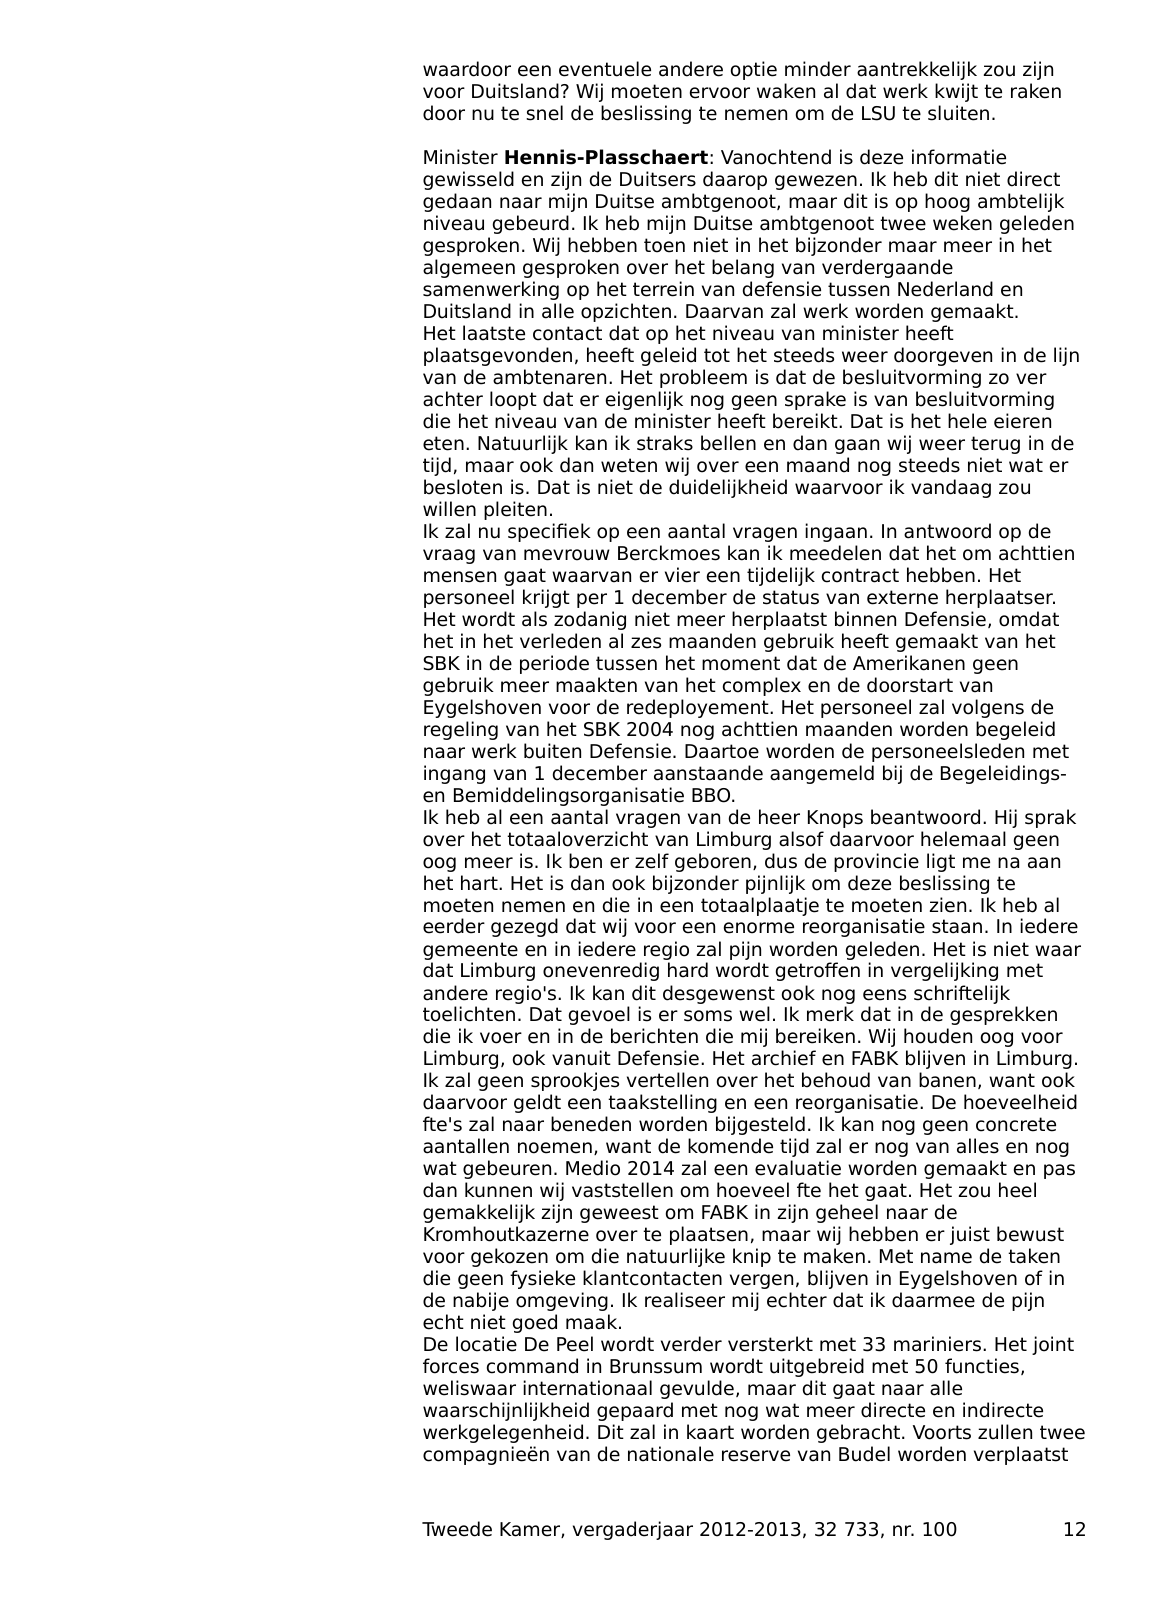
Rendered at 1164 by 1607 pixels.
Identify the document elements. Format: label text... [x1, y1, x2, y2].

text De locatie De Peel wordt verder versterkt met 33 mariniers. Het joint forces command in Brunssum wordt uitgebreid met 50 functies, weliswaar internationaal gevulde, maar dit gaat naar alle waarschijnlijkheid gepaard met nog wat meer directe en indirecte werkgelegenheid. Dit zal in kaart worden gebracht. Voorts zullen twee compagnieën van de nationale reserve van Budel worden verplaatst [422, 1334, 1087, 1466]
text Het laatste contact dat op het niveau van minister heeft plaatsgevonden, heeft geleid tot het steeds weer doorgeven in de lijn van de ambtenaren. Het probleem is dat de besluitvorming zo ver achter loopt dat er eigenlijk nog geen sprake is van besluitvorming die het niveau van de minister heeft bereikt. Dat is het hele eieren eten. Natuurlijk kan ik straks bellen en dan gaan wij weer terug in de tijd, maar ook dan weten wij over een maand nog steeds niet wat er besloten is. Dat is niet de duidelijkheid waarvoor ik vandaag zou willen pleiten. [422, 323, 1087, 521]
text waardoor een eventuele andere optie minder aantrekkelijk zou zijn voor Duitsland? Wij moeten ervoor waken al dat werk kwijt te raken door nu te snel de beslissing te nemen om de LSU te sluiten. [422, 59, 1087, 125]
text Ik heb al een aantal vragen van de heer Knops beantwoord. Hij sprak over het totaaloverzicht van Limburg alsof daarvoor helemaal geen oog meer is. Ik ben er zelf geboren, dus de provincie ligt me na aan het hart. Het is dan ook bijzonder pijnlijk om deze beslissing te moeten nemen en die in een totaalplaatje te moeten zien. Ik heb al eerder gezegd dat wij voor een enorme reorganisatie staan. In iedere gemeente en in iedere regio zal pijn worden geleden. Het is niet waar dat Limburg onevenredig hard wordt getroffen in vergelijking met andere regio's. Ik kan dit desgewenst ook nog eens schriftelijk toelichten. Dat gevoel is er soms wel. Ik merk dat in de gesprekken die ik voer en in de berichten die mij bereiken. Wij houden oog voor Limburg, ook vanuit Defensie. Het archief en FABK blijven in Limburg. Ik zal geen sprookjes vertellen over het behoud van banen, want ook daarvoor geldt een taakstelling en een reorganisatie. De hoeveelheid fte's zal naar beneden worden bijgesteld. Ik kan nog geen concrete aantallen noemen, want de komende tijd zal er nog van alles en nog wat gebeuren. Medio 2014 zal een evaluatie worden gemaakt en pas dan kunnen wij vaststellen om hoeveel fte het gaat. Het zou heel gemakkelijk zijn geweest om FABK in zijn geheel naar de Kromhoutkazerne over te plaatsen, maar wij hebben er juist bewust voor gekozen om die natuurlijke knip te maken. Met name de taken die geen fysieke klantcontacten vergen, blijven in Eygelshoven of in de nabije omgeving. Ik realiseer mij echter dat ik daarmee de pijn echt niet goed maak. [422, 807, 1087, 1334]
text Ik zal nu specifiek op een aantal vragen ingaan. In antwoord op de vraag van mevrouw Berckmoes kan ik meedelen dat het om achttien mensen gaat waarvan er vier een tijdelijk contract hebben. Het personeel krijgt per 1 december de status van externe herplaatser. Het wordt als zodanig niet meer herplaatst binnen Defensie, omdat het in het verleden al zes maanden gebruik heeft gemaakt van het SBK in de periode tussen het moment dat de Amerikanen geen gebruik meer maakten van het complex en de doorstart van Eygelshoven voor de redeployement. Het personeel zal volgens de regeling van het SBK 2004 nog achttien maanden worden begeleid naar werk buiten Defensie. Daartoe worden de personeelsleden met ingang van 1 december aanstaande aangemeld bij de Begeleidings- en Bemiddelingsorganisatie BBO. [422, 521, 1087, 807]
text Minister Hennis-Plasschaert: Vanochtend is deze informatie gewisseld en zijn de Duitsers daarop gewezen. Ik heb dit niet direct gedaan naar mijn Duitse ambtgenoot, maar dit is op hoog ambtelijk niveau gebeurd. Ik heb mijn Duitse ambtgenoot twee weken geleden gesproken. Wij hebben toen niet in het bijzonder maar meer in het algemeen gesproken over het belang van verdergaande samenwerking op het terrein van defensie tussen Nederland en Duitsland in alle opzichten. Daarvan zal werk worden gemaakt. [422, 147, 1087, 323]
